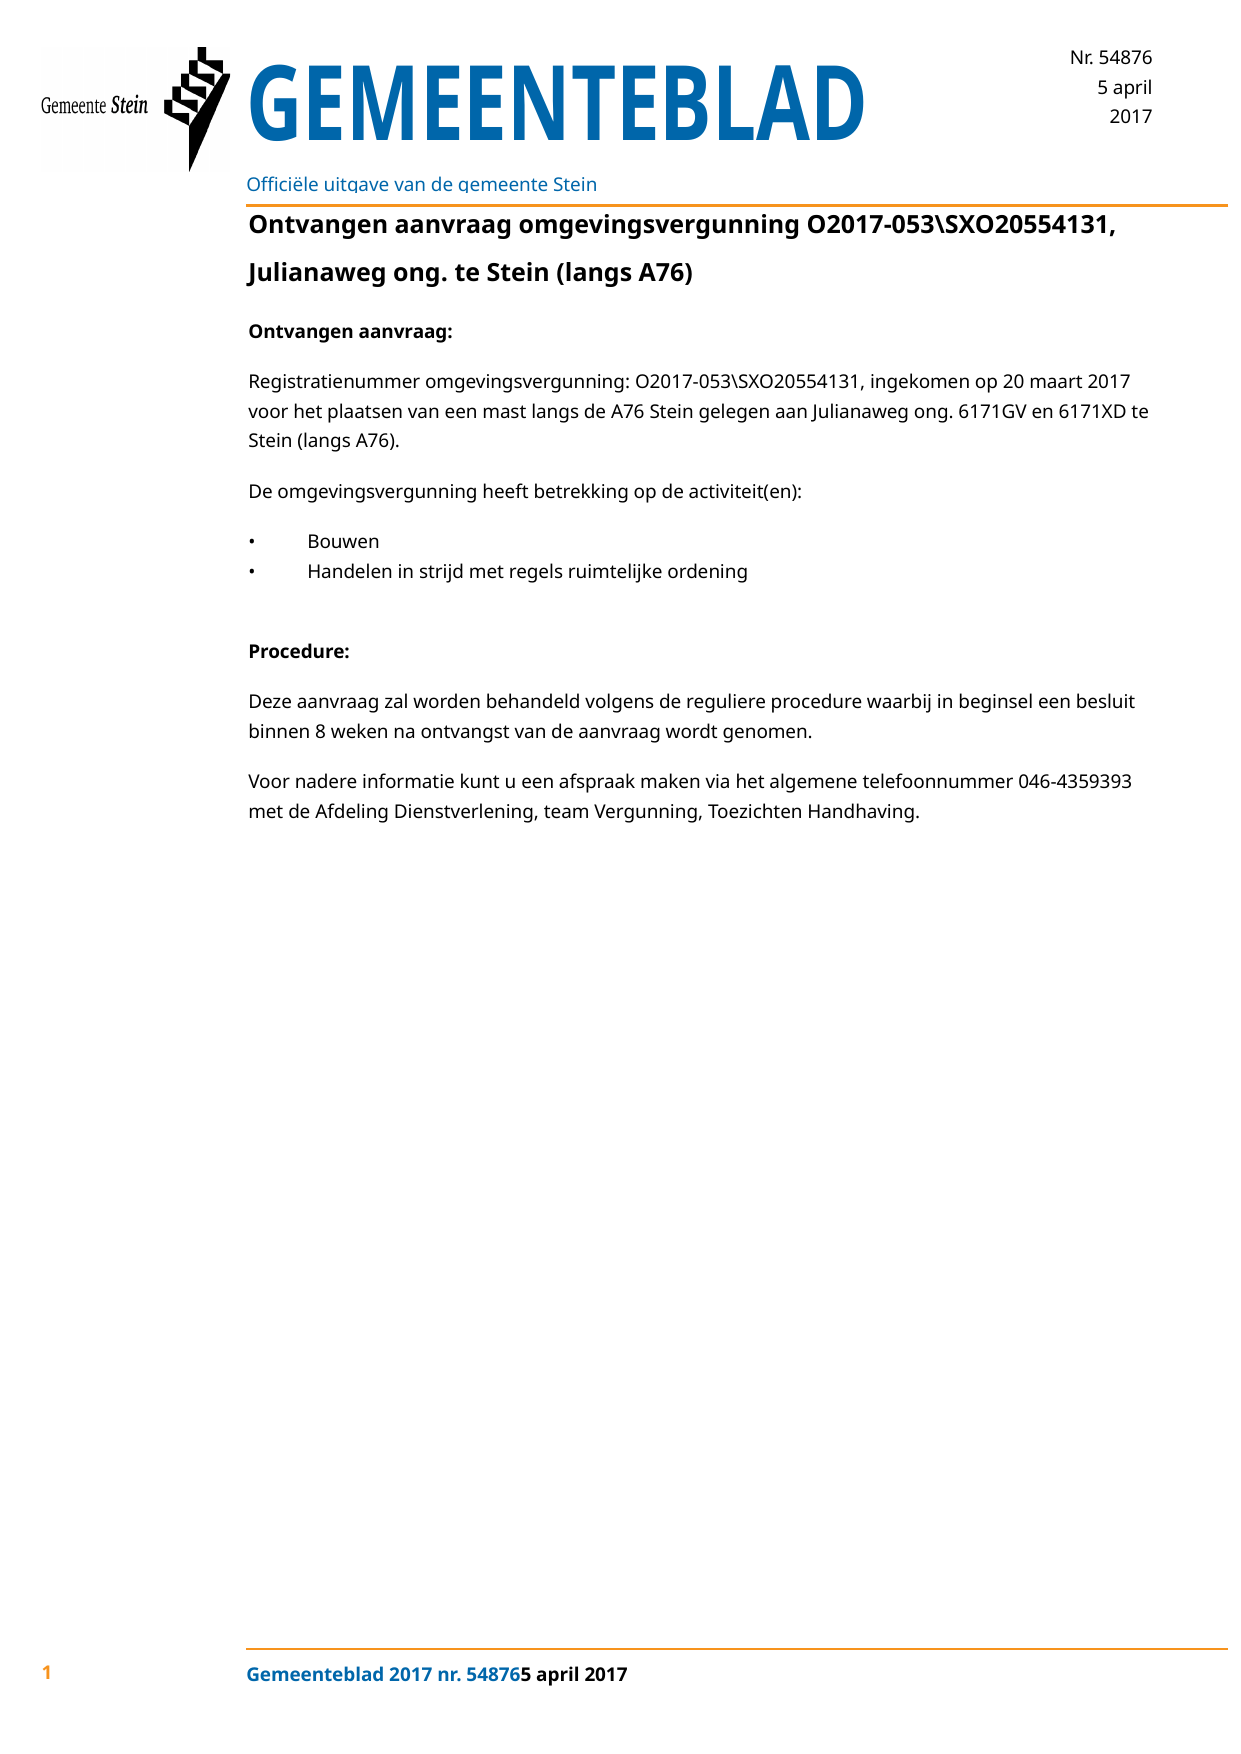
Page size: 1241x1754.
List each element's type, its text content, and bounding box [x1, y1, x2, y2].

text Registratienummer omgevingsvergunning: O2017-053\SXO20554131, ingekomen op 20 maart 2017 voor het plaatsen van een mast langs de A76 Stein gelegen aan Julianaweg ong. 6171GV en 6171XD te Stein (langs A76). [248, 368, 1152, 453]
text Procedure: [248, 638, 1152, 664]
text De omgevingsvergunning heeft betrekking op de activiteit(en): [248, 478, 1152, 504]
text Voor nadere informatie kunt u een afspraak maken via het algemene telefoonnummer 046-4359393 met de Afdeling Dienstverlening, team Vergunning, Toezichten Handhaving. [248, 768, 1152, 824]
text Ontvangen aanvraag omgevingsvergunning O2017-053\SXO20554131, Julianaweg ong. te Stein (langs A76) [248, 207, 1152, 288]
picture [41, 47, 231, 172]
list Handelen in strijd met regels ruimtelijke ordening [248, 558, 1152, 584]
text Ontvangen aanvraag: [248, 318, 1152, 344]
text Deze aanvraag zal worden behandeld volgens de reguliere procedure waarbij in beginsel een besluit binnen 8 weken na ontvangst van de aanvraag wordt genomen. [248, 688, 1152, 744]
list Bouwen [248, 528, 1152, 554]
